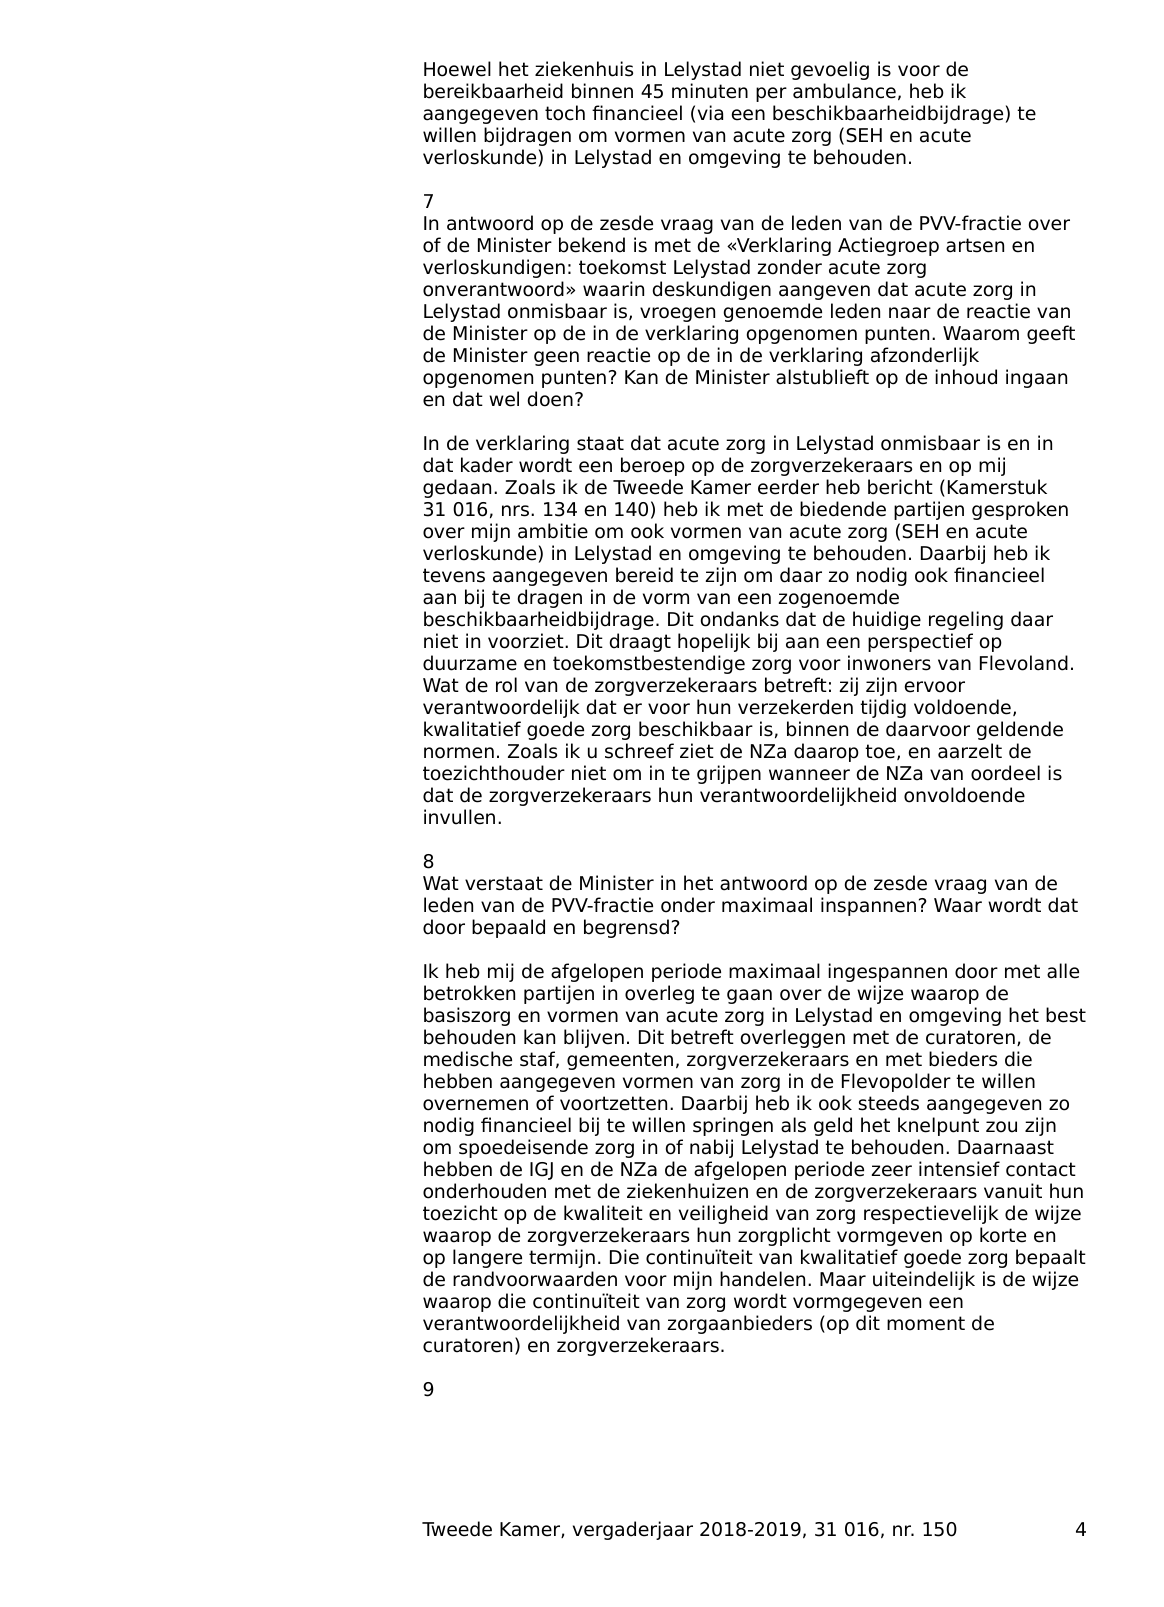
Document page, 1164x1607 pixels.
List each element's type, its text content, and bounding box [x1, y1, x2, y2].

text 7 [422, 191, 1087, 213]
text Hoewel het ziekenhuis in Lelystad niet gevoelig is voor de bereikbaarheid binnen 45 minuten per ambulance, heb ik aangegeven toch financieel (via een beschikbaarheidbijdrage) te willen bijdragen om vormen van acute zorg (SEH en acute verloskunde) in Lelystad en omgeving te behouden. [422, 59, 1087, 169]
text 9 [422, 1379, 1087, 1401]
text Wat verstaat de Minister in het antwoord op de zesde vraag van de leden van de PVV-fractie onder maximaal inspannen? Waar wordt dat door bepaald en begrensd? [422, 873, 1087, 939]
text In de verklaring staat dat acute zorg in Lelystad onmisbaar is en in dat kader wordt een beroep op de zorgverzekeraars en op mij gedaan. Zoals ik de Tweede Kamer eerder heb bericht (Kamerstuk 31 016, nrs. 134 en 140) heb ik met de biedende partijen gesproken over mijn ambitie om ook vormen van acute zorg (SEH en acute verloskunde) in Lelystad en omgeving te behouden. Daarbij heb ik tevens aangegeven bereid te zijn om daar zo nodig ook financieel aan bij te dragen in de vorm van een zogenoemde beschikbaarheidbijdrage. Dit ondanks dat de huidige regeling daar niet in voorziet. Dit draagt hopelijk bij aan een perspectief op duurzame en toekomstbestendige zorg voor inwoners van Flevoland. Wat de rol van de zorgverzekeraars betreft: zij zijn ervoor verantwoordelijk dat er voor hun verzekerden tijdig voldoende, kwalitatief goede zorg beschikbaar is, binnen de daarvoor geldende normen. Zoals ik u schreef ziet de NZa daarop toe, en aarzelt de toezichthouder niet om in te grijpen wanneer de NZa van oordeel is dat de zorgverzekeraars hun verantwoordelijkheid onvoldoende invullen. [422, 433, 1087, 829]
text 8 [422, 851, 1087, 873]
text Ik heb mij de afgelopen periode maximaal ingespannen door met alle betrokken partijen in overleg te gaan over de wijze waarop de basiszorg en vormen van acute zorg in Lelystad en omgeving het best behouden kan blijven. Dit betreft overleggen met de curatoren, de medische staf, gemeenten, zorgverzekeraars en met bieders die hebben aangegeven vormen van zorg in de Flevopolder te willen overnemen of voortzetten. Daarbij heb ik ook steeds aangegeven zo nodig financieel bij te willen springen als geld het knelpunt zou zijn om spoedeisende zorg in of nabij Lelystad te behouden. Daarnaast hebben de IGJ en de NZa de afgelopen periode zeer intensief contact onderhouden met de ziekenhuizen en de zorgverzekeraars vanuit hun toezicht op de kwaliteit en veiligheid van zorg respectievelijk de wijze waarop de zorgverzekeraars hun zorgplicht vormgeven op korte en op langere termijn. Die continuïteit van kwalitatief goede zorg bepaalt de randvoorwaarden voor mijn handelen. Maar uiteindelijk is de wijze waarop die continuïteit van zorg wordt vormgegeven een verantwoordelijkheid van zorgaanbieders (op dit moment de curatoren) en zorgverzekeraars. [422, 961, 1087, 1357]
text In antwoord op de zesde vraag van de leden van de PVV-fractie over of de Minister bekend is met de «Verklaring Actiegroep artsen en verloskundigen: toekomst Lelystad zonder acute zorg onverantwoord» waarin deskundigen aangeven dat acute zorg in Lelystad onmisbaar is, vroegen genoemde leden naar de reactie van de Minister op de in de verklaring opgenomen punten. Waarom geeft de Minister geen reactie op de in de verklaring afzonderlijk opgenomen punten? Kan de Minister alstublieft op de inhoud ingaan en dat wel doen? [422, 213, 1087, 411]
